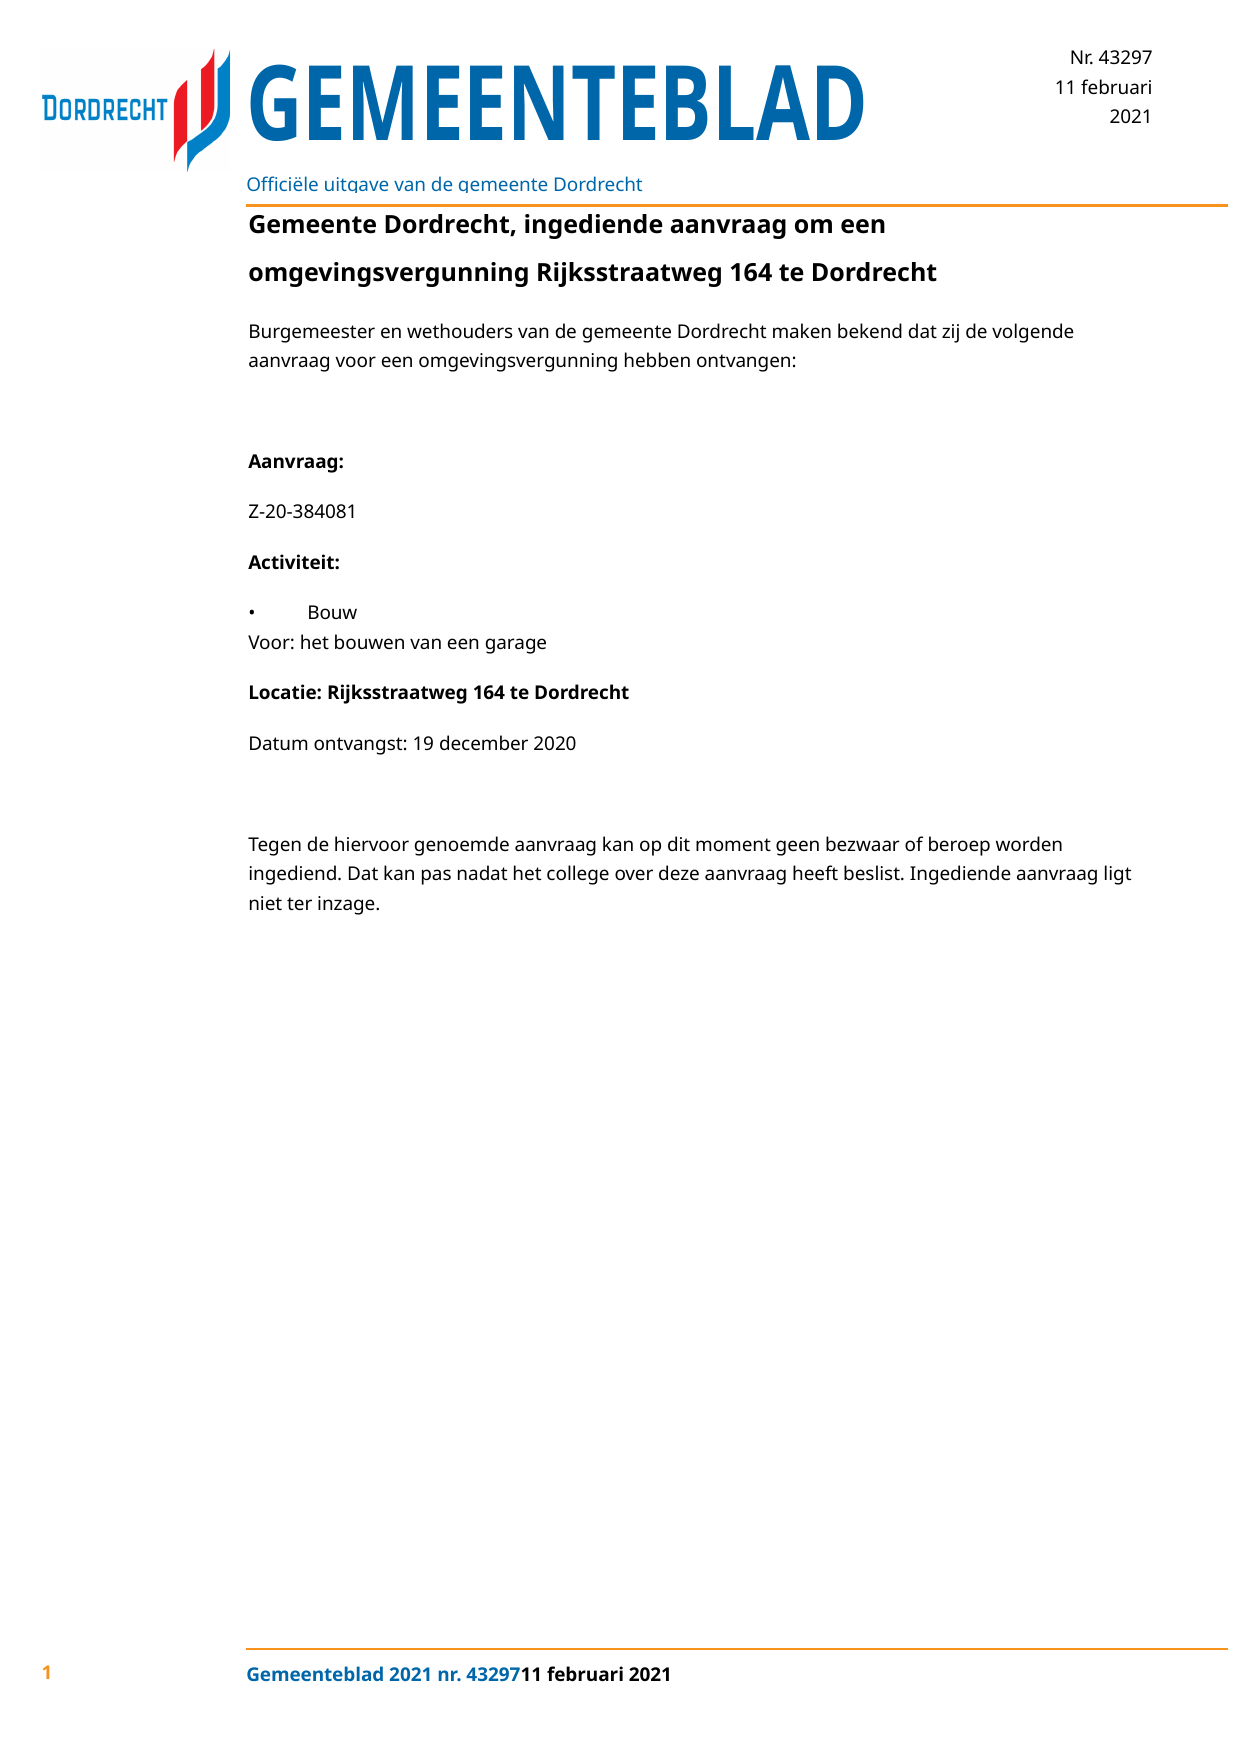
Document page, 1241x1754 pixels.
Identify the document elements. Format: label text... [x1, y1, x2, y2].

text Tegen de hiervoor genoemde aanvraag kan op dit moment geen bezwaar of beroep worden ingediend. Dat kan pas nadat het college over deze aanvraag heeft beslist. Ingediende aanvraag ligt niet ter inzage. [248, 831, 1152, 916]
list Bouw [248, 599, 1152, 625]
text Locatie: Rijksstraatweg 164 te Dordrecht [248, 679, 1152, 705]
text Aanvraag: [248, 448, 1152, 474]
text Z-20-384081 [248, 499, 1152, 524]
text Voor: het bouwen van een garage [248, 629, 1152, 655]
picture [41, 47, 231, 172]
text Activiteit: [248, 549, 1152, 575]
text Burgemeester en wethouders van de gemeente Dordrecht maken bekend dat zij de volgende aanvraag voor een omgevingsvergunning hebben ontvangen: [248, 318, 1152, 373]
text Datum ontvangst: 19 december 2020 [248, 730, 1152, 756]
text Gemeente Dordrecht, ingediende aanvraag om een omgevingsvergunning Rijksstraatweg 164 te Dordrecht [248, 207, 1152, 288]
